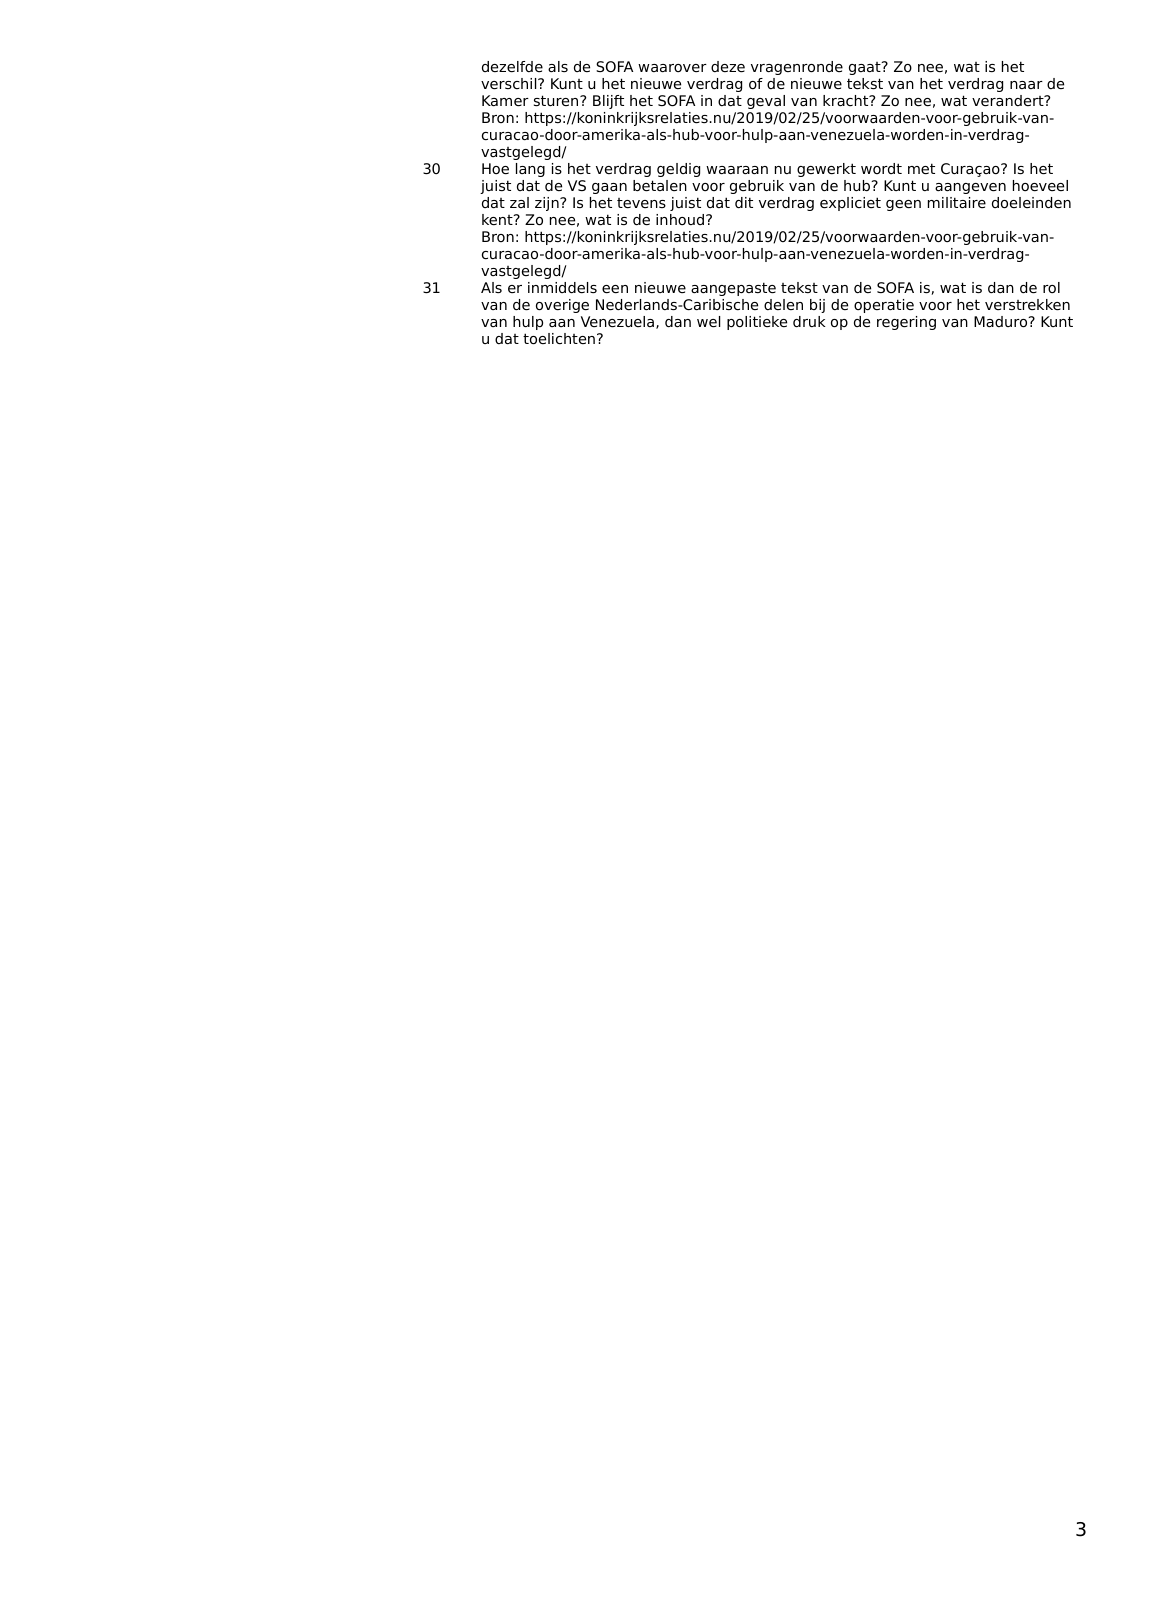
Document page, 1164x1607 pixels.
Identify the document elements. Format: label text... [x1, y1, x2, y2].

table_cell 31 [422, 280, 475, 348]
table_cell Hoe lang is het verdrag geldig waaraan nu gewerkt wordt met Curaçao? Is het juist dat de VS gaan betalen voor gebruik van de hub? Kunt u aangeven hoeveel dat zal zijn? Is het tevens juist dat dit verdrag expliciet geen militaire doeleinden kent? Zo nee, wat is de inhoud? Bron: https://koninkrijksrelaties.nu/2019/02/25/voorwaarden-voor-gebruik-van-curacao-door-amerika-als-hub-voor-hulp-aan-venezuela-worden-in-verdrag-vastgelegd/ [475, 161, 1087, 280]
table_cell dezelfde als de SOFA waarover deze vragenronde gaat? Zo nee, wat is het verschil? Kunt u het nieuwe verdrag of de nieuwe tekst van het verdrag naar de Kamer sturen? Blijft het SOFA in dat geval van kracht? Zo nee, wat verandert? Bron: https://koninkrijksrelaties.nu/2019/02/25/voorwaarden-voor-gebruik-van-curacao-door-amerika-als-hub-voor-hulp-aan-venezuela-worden-in-verdrag-vastgelegd/ [475, 59, 1087, 161]
table_cell 30 [422, 161, 475, 280]
table_cell [422, 59, 475, 161]
table_cell Als er inmiddels een nieuwe aangepaste tekst van de SOFA is, wat is dan de rol van de overige Nederlands-Caribische delen bij de operatie voor het verstrekken van hulp aan Venezuela, dan wel politieke druk op de regering van Maduro? Kunt u dat toelichten? [475, 280, 1087, 348]
